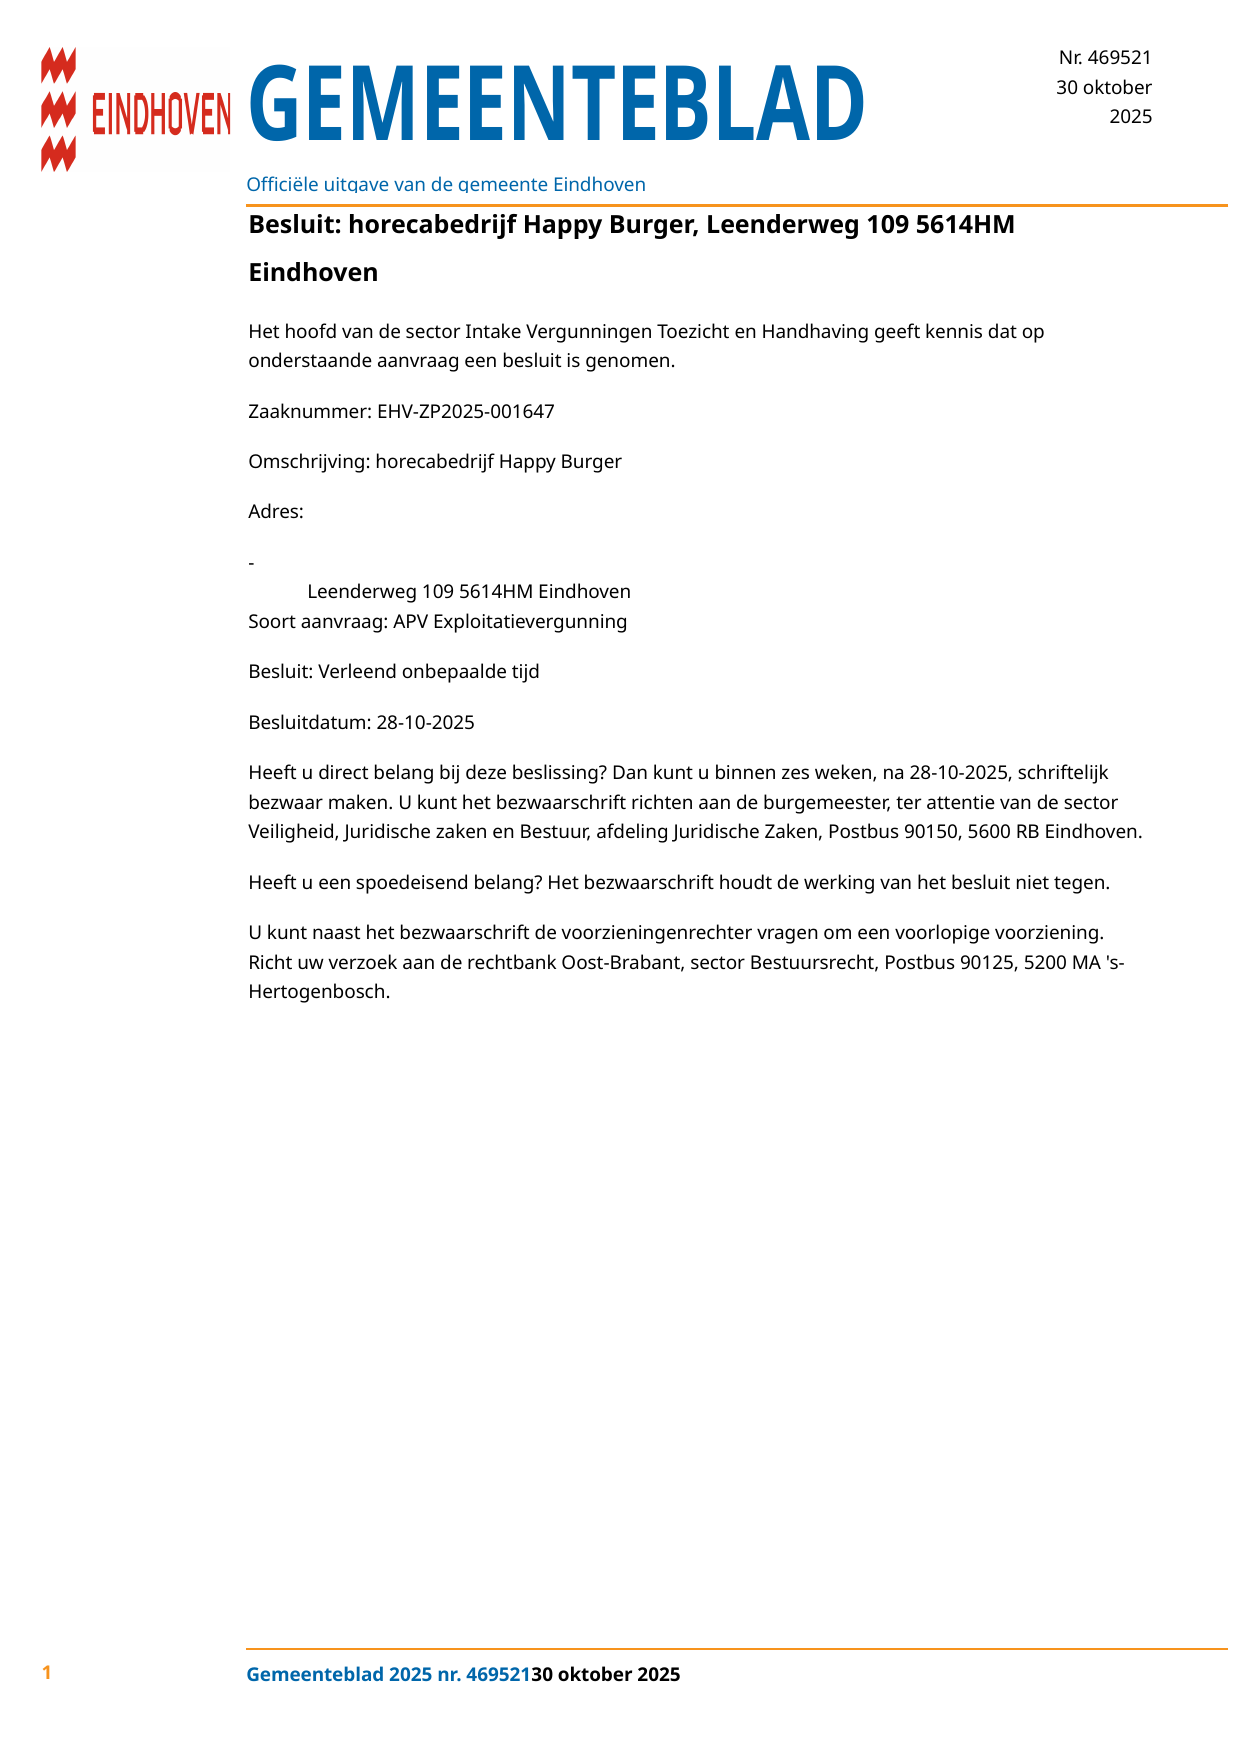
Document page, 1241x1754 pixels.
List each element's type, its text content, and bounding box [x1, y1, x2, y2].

list Leenderweg 109 5614HM Eindhoven [248, 579, 1152, 604]
text Besluitdatum: 28-10-2025 [248, 709, 1152, 735]
text Besluit: horecabedrijf Happy Burger, Leenderweg 109 5614HM Eindhoven [248, 207, 1152, 288]
text Zaaknummer: EHV-ZP2025-001647 [248, 398, 1152, 424]
text U kunt naast het bezwaarschrift de voorzieningenrechter vragen om een voorlopige voorziening. Richt uw verzoek aan de rechtbank Oost-Brabant, sector Bestuursrecht, Postbus 90125, 5200 MA 's-Hertogenbosch. [248, 919, 1152, 1004]
text Soort aanvraag: APV Exploitatievergunning [248, 608, 1152, 634]
text Besluit: Verleend onbepaalde tijd [248, 659, 1152, 684]
text Heeft u een spoedeisend belang? Het bezwaarschrift houdt de werking van het besluit niet tegen. [248, 869, 1152, 895]
text Heeft u direct belang bij deze beslissing? Dan kunt u binnen zes weken, na 28-10-2025, schriftelijk bezwaar maken. U kunt het bezwaarschrift richten aan de burgemeester, ter attentie van de sector Veiligheid, Juridische zaken en Bestuur, afdeling Juridische Zaken, Postbus 90150, 5600 RB Eindhoven. [248, 759, 1152, 844]
text Omschrijving: horecabedrijf Happy Burger [248, 448, 1152, 474]
picture [41, 47, 231, 172]
text Het hoofd van de sector Intake Vergunningen Toezicht en Handhaving geeft kennis dat op onderstaande aanvraag een besluit is genomen. [248, 318, 1152, 373]
text Adres: [248, 499, 1152, 524]
